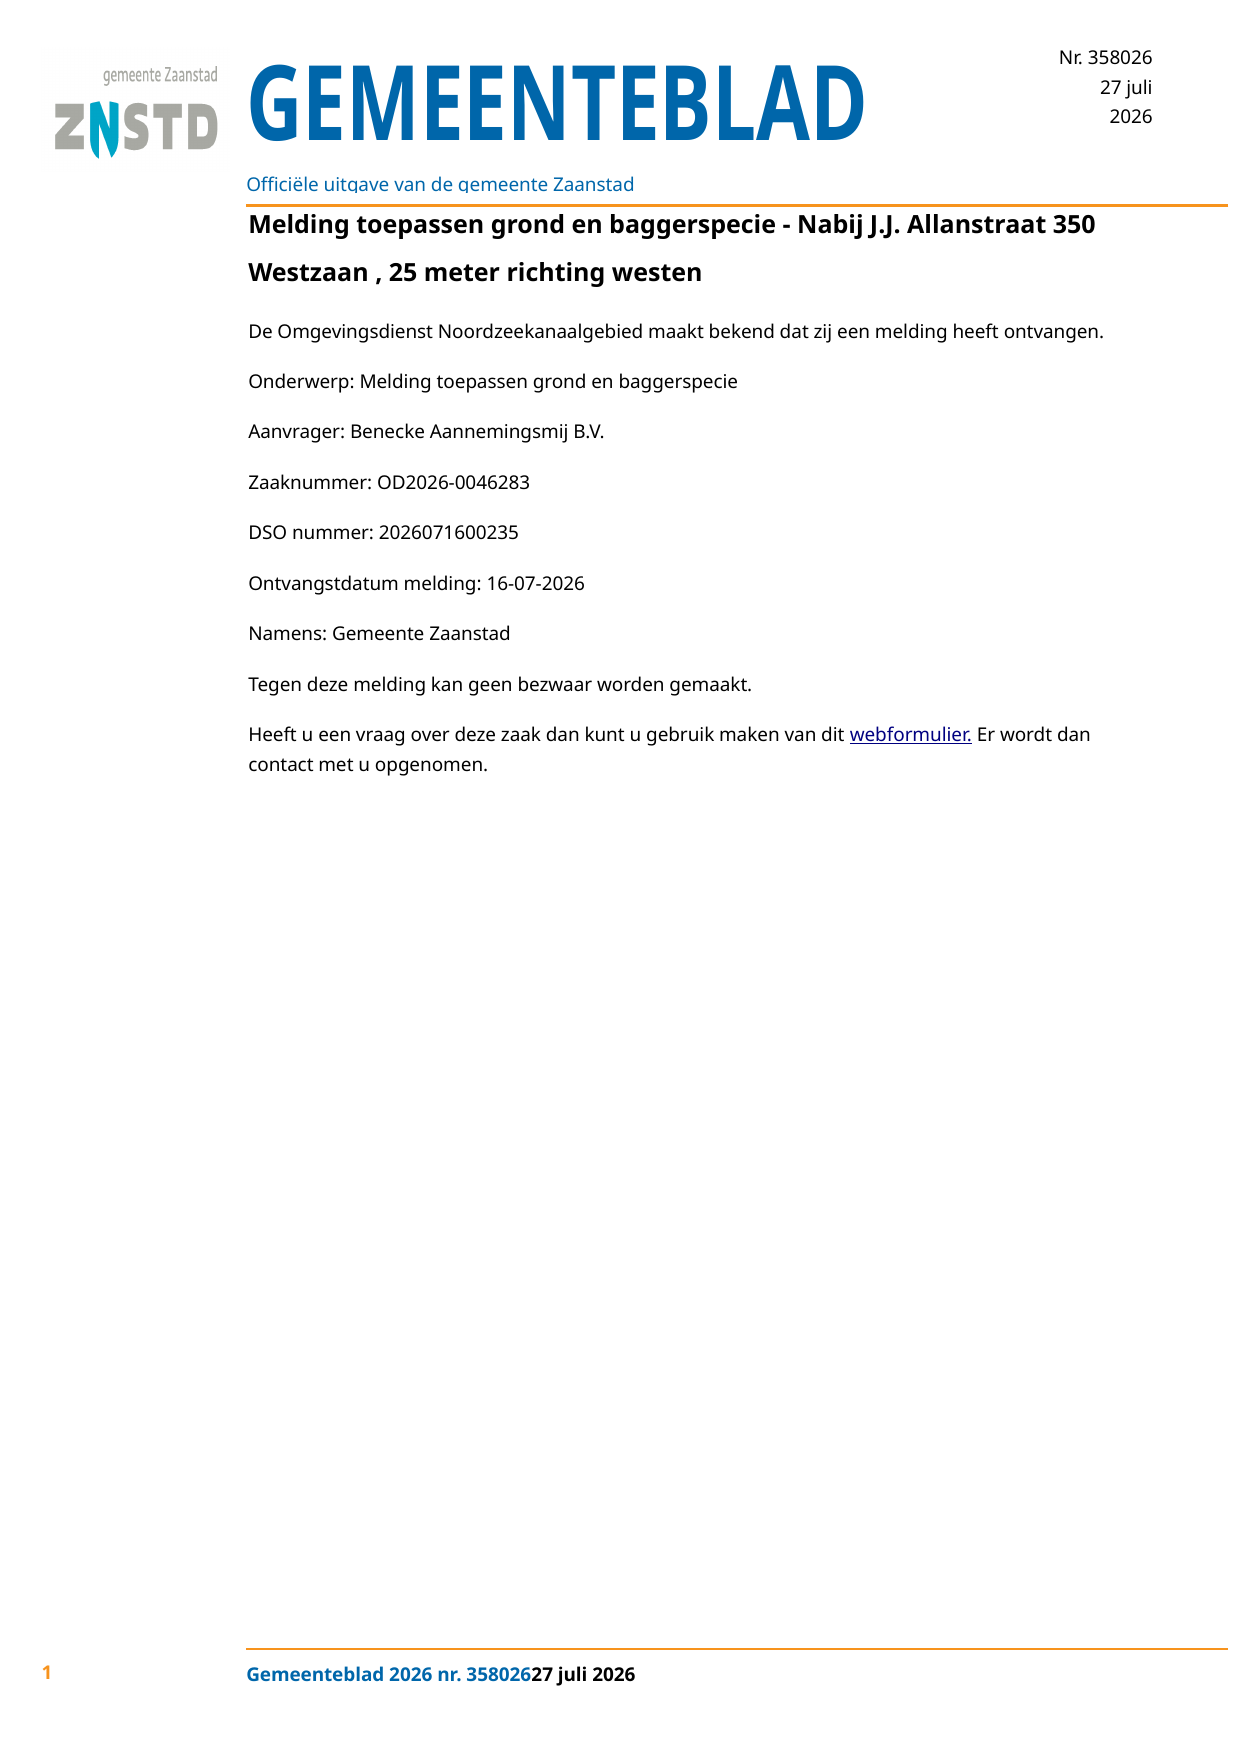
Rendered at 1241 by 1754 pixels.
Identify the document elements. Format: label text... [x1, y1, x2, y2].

text Onderwerp: Melding toepassen grond en baggerspecie [248, 368, 1152, 394]
text Melding toepassen grond en baggerspecie - Nabij J.J. Allanstraat 350 Westzaan , 25 meter richting westen [248, 207, 1152, 288]
text Zaaknummer: OD2026-0046283 [248, 469, 1152, 495]
text Aanvrager: Benecke Aannemingsmij B.V. [248, 419, 1152, 444]
text Heeft u een vraag over deze zaak dan kunt u gebruik maken van dit webformulier. Er wordt dan contact met u opgenomen. [248, 721, 1152, 777]
text Namens: Gemeente Zaanstad [248, 620, 1152, 646]
picture [41, 47, 231, 172]
text Tegen deze melding kan geen bezwaar worden gemaakt. [248, 671, 1152, 697]
text De Omgevingsdienst Noordzeekanaalgebied maakt bekend dat zij een melding heeft ontvangen. [248, 318, 1152, 344]
text Ontvangstdatum melding: 16-07-2026 [248, 570, 1152, 596]
text DSO nummer: 2026071600235 [248, 519, 1152, 545]
